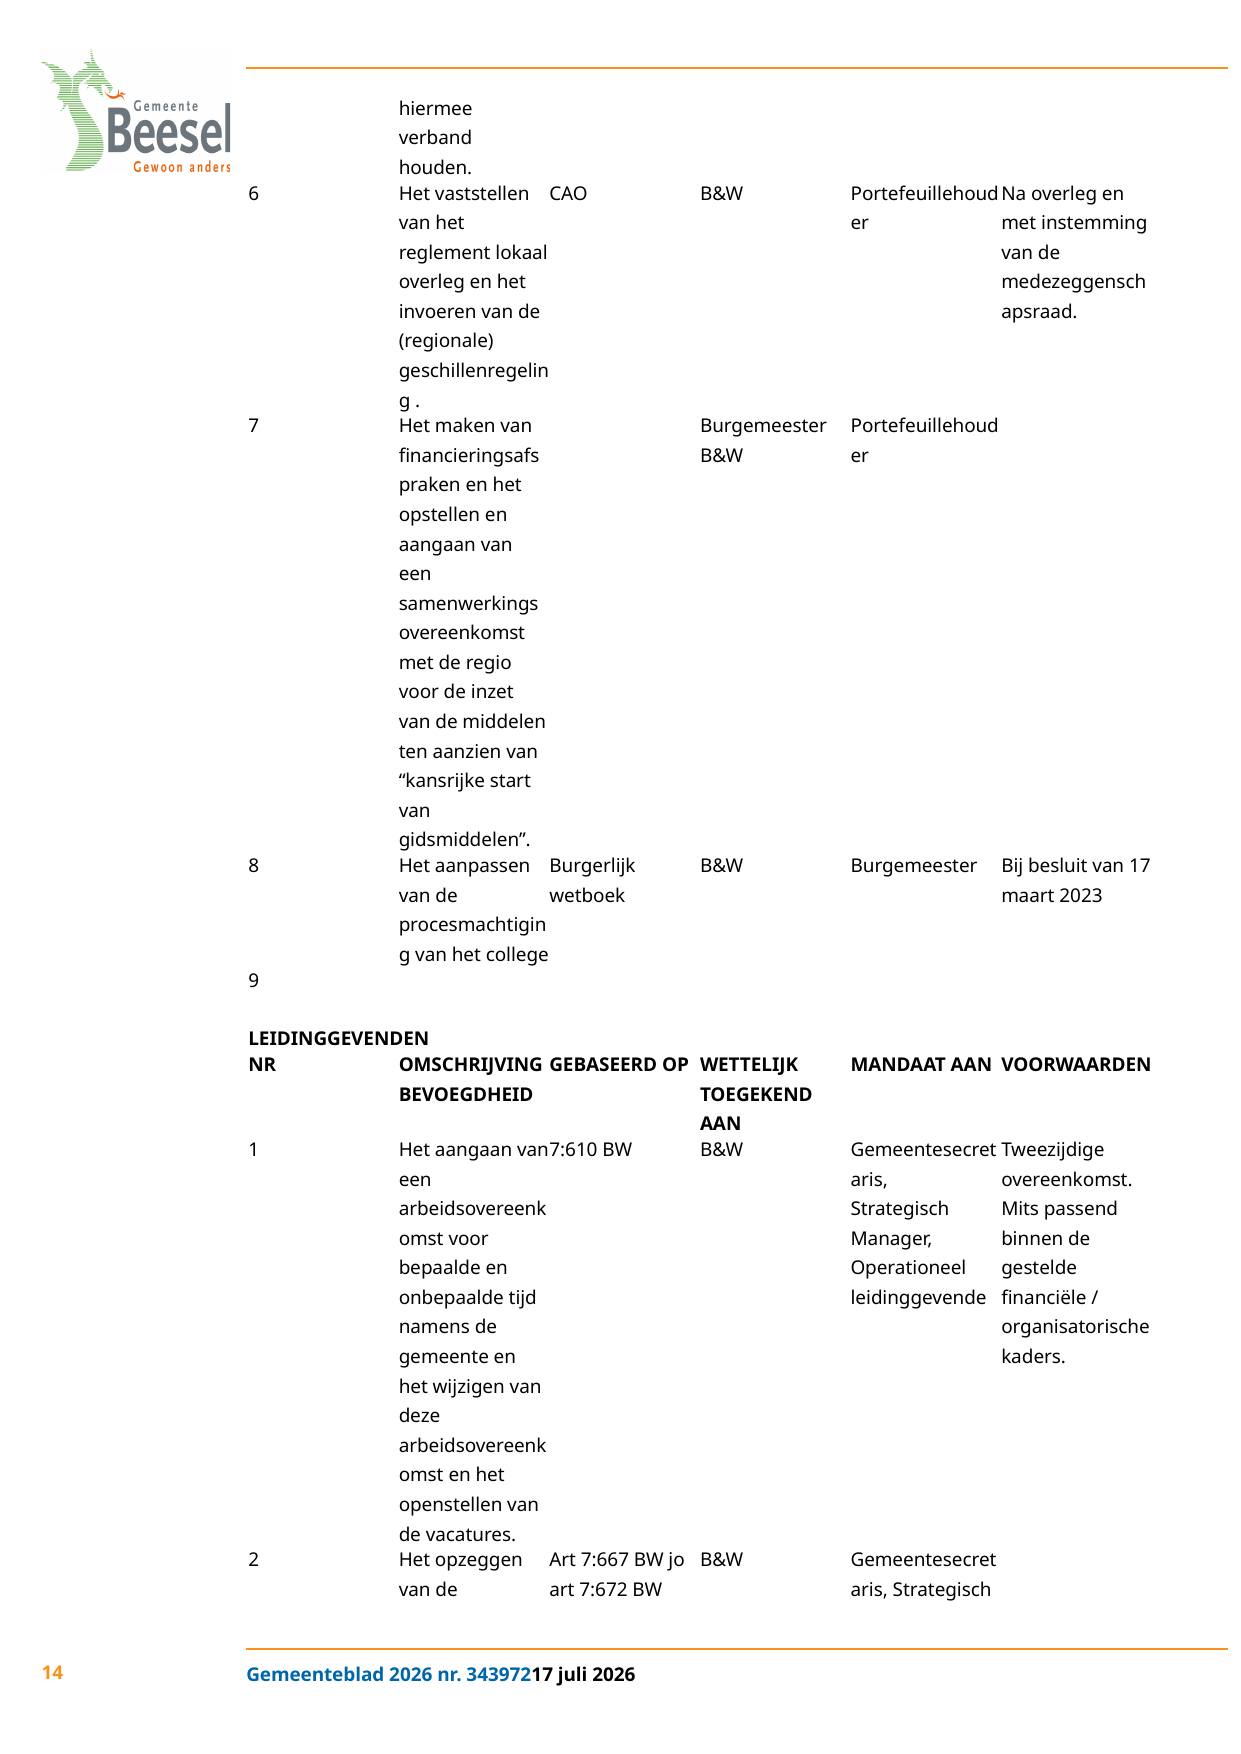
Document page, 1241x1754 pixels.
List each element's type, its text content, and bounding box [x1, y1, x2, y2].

table_cell 1 [248, 1136, 398, 1546]
table_cell [700, 967, 850, 993]
table_cell VOORWAARDEN [1001, 1051, 1152, 1136]
table_cell [549, 413, 700, 852]
table_cell NR [248, 1051, 398, 1136]
table_cell Bij besluit van 17 maart 2023 [1001, 853, 1152, 967]
table_cell [549, 967, 700, 993]
table_cell Na overleg en met instemming van de medezeggenschapsraad. [1001, 180, 1152, 412]
table_cell Gemeentesecretaris, Strategisch Manager, Operationeel leidinggevende [850, 1136, 1001, 1546]
table_cell 8 [248, 853, 398, 967]
table_cell [1001, 95, 1152, 180]
table_cell 2 [248, 1546, 398, 1602]
table_cell 9 [248, 967, 398, 993]
table_cell Portefeuillehouder [850, 180, 1001, 412]
table_cell CAO [549, 180, 700, 412]
table_cell MANDAAT AAN [850, 1051, 1001, 1136]
table_cell [700, 95, 850, 180]
table_cell B&W [700, 1136, 850, 1546]
table_cell GEBASEERD OP [549, 1051, 700, 1136]
table_cell [1001, 967, 1152, 993]
table_cell [549, 95, 700, 180]
table_cell [1001, 1546, 1152, 1602]
table_cell B&W [700, 853, 850, 967]
table_cell [850, 967, 1001, 993]
table_cell Het aangaan van een arbeidsovereenkomst voor bepaalde en onbepaalde tijd namens de gemeente en het wijzigen van deze arbeidsovereenkomst en het openstellen van de vacatures. [399, 1136, 549, 1546]
table_cell Art 7:667 BW jo art 7:672 BW [549, 1546, 700, 1602]
table_cell Burgemeester B&W [700, 413, 850, 852]
table_cell hiermee verband houden. [399, 95, 549, 180]
table_cell Het vaststellen van het reglement lokaal overleg en het invoeren van de (regionale) geschillenregeling . [399, 180, 549, 412]
table_cell B&W [700, 180, 850, 412]
table_cell OMSCHRIJVING BEVOEGDHEID [399, 1051, 549, 1136]
table_cell 7:610 BW [549, 1136, 700, 1546]
table_cell Gemeentesecretaris, Strategisch [850, 1546, 1001, 1602]
table_cell [850, 95, 1001, 180]
table_cell 6 [248, 180, 398, 412]
table_cell Burgemeester [850, 853, 1001, 967]
table_cell WETTELIJK TOEGEKEND AAN [700, 1051, 850, 1136]
table_cell B&W [700, 1546, 850, 1602]
table_cell [399, 967, 549, 993]
table_cell [248, 95, 398, 180]
table_cell Tweezijdige overeenkomst. Mits passend binnen de gestelde financiële / organisatorische kaders. [1001, 1136, 1152, 1546]
table_cell [1001, 413, 1152, 852]
table_header LEIDINGGEVENDEN [248, 1026, 1152, 1051]
table_cell Het aanpassen van de procesmachtiging van het college [399, 853, 549, 967]
table_cell 7 [248, 413, 398, 852]
table_cell Het maken van financieringsafspraken en het opstellen en aangaan van een samenwerkingsovereenkomst met de regio voor de inzet van de middelen ten aanzien van “kansrijke start van gidsmiddelen”. [399, 413, 549, 852]
table_cell Het opzeggen van de [399, 1546, 549, 1602]
table_cell Portefeuillehouder [850, 413, 1001, 852]
table_cell Burgerlijk wetboek [549, 853, 700, 967]
picture [41, 47, 231, 172]
